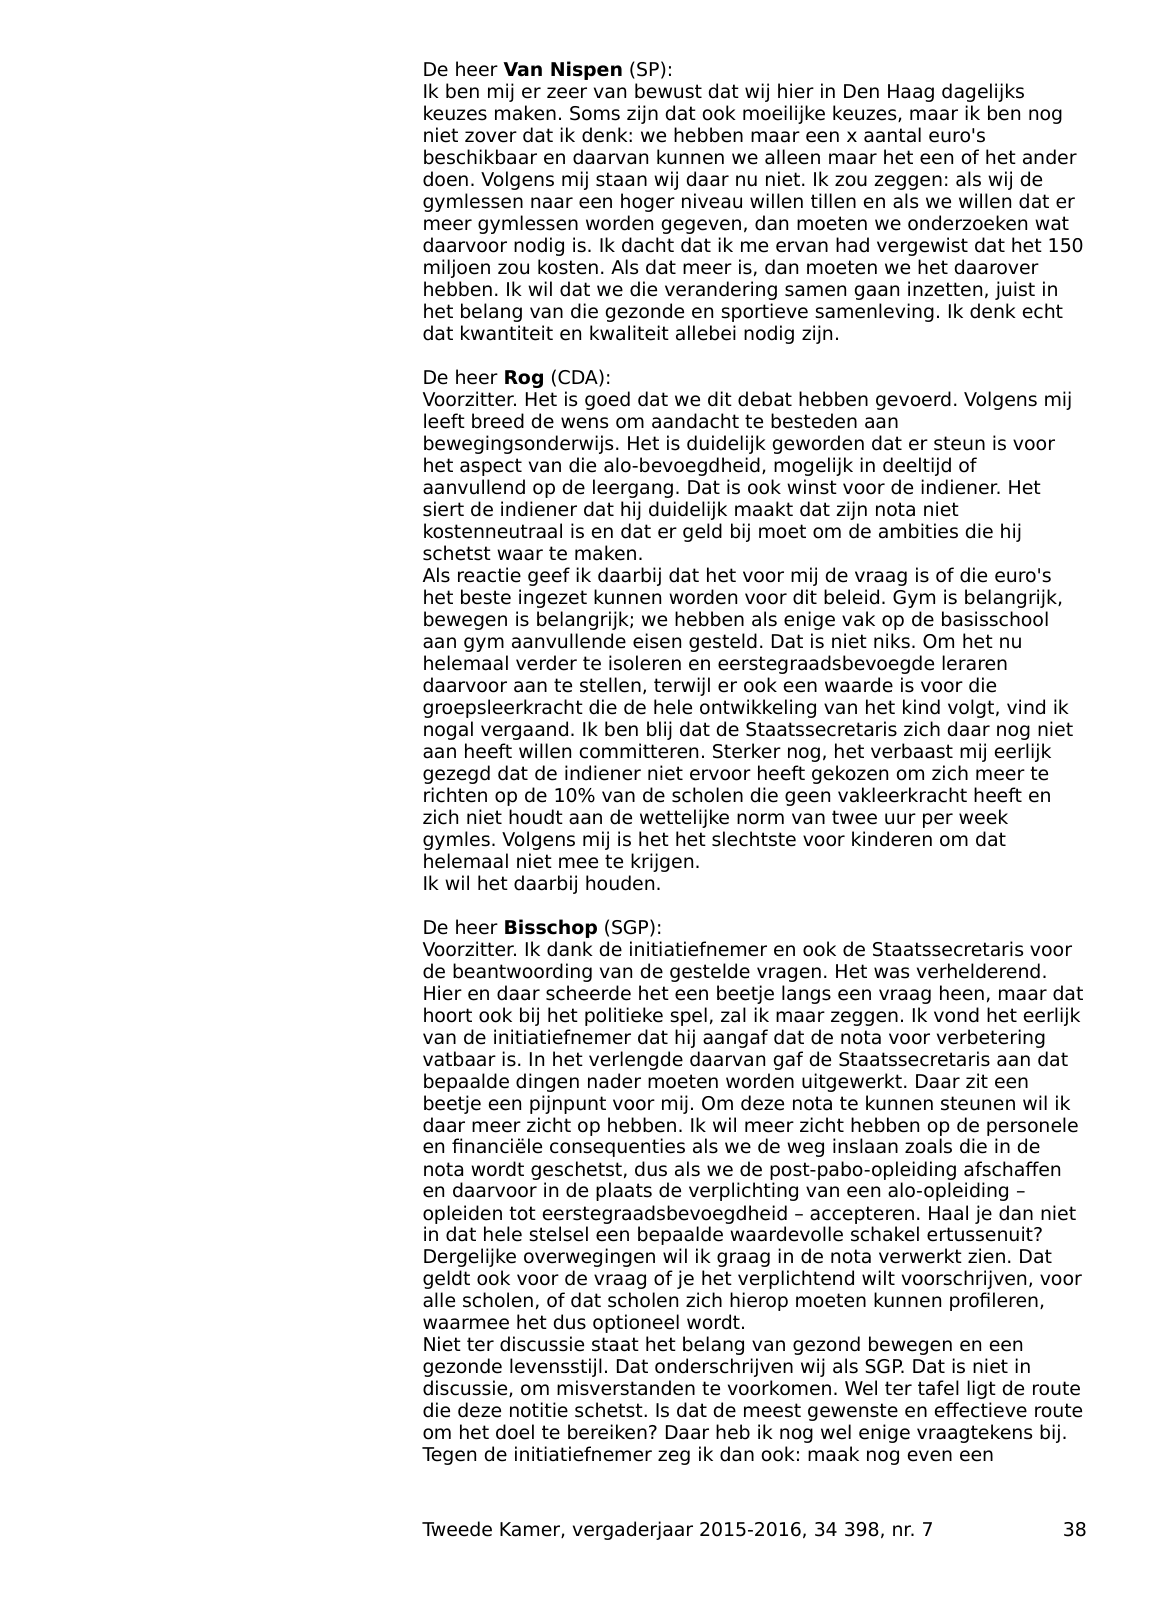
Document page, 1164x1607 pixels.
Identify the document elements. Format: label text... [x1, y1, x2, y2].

text Niet ter discussie staat het belang van gezond bewegen en een gezonde levensstijl. Dat onderschrijven wij als SGP. Dat is niet in discussie, om misverstanden te voorkomen. Wel ter tafel ligt de route die deze notitie schetst. Is dat de meest gewenste en effectieve route om het doel te bereiken? Daar heb ik nog wel enige vraagtekens bij. Tegen de initiatiefnemer zeg ik dan ook: maak nog even een [422, 1334, 1087, 1466]
text De heer Rog (CDA): [422, 367, 1087, 389]
text De heer Bisschop (SGP): [422, 917, 1087, 939]
text Voorzitter. Ik dank de initiatiefnemer en ook de Staatssecretaris voor de beantwoording van de gestelde vragen. Het was verhelderend. Hier en daar scheerde het een beetje langs een vraag heen, maar dat hoort ook bij het politieke spel, zal ik maar zeggen. Ik vond het eerlijk van de initiatiefnemer dat hij aangaf dat de nota voor verbetering vatbaar is. In het verlengde daarvan gaf de Staatssecretaris aan dat bepaalde dingen nader moeten worden uitgewerkt. Daar zit een beetje een pijnpunt voor mij. Om deze nota te kunnen steunen wil ik daar meer zicht op hebben. Ik wil meer zicht hebben op de personele en financiële consequenties als we de weg inslaan zoals die in de nota wordt geschetst, dus als we de post-pabo-opleiding afschaffen en daarvoor in de plaats de verplichting van een alo-opleiding – opleiden tot eerstegraadsbevoegdheid – accepteren. Haal je dan niet in dat hele stelsel een bepaalde waardevolle schakel ertussenuit? [422, 939, 1087, 1246]
text Voorzitter. Het is goed dat we dit debat hebben gevoerd. Volgens mij leeft breed de wens om aandacht te besteden aan bewegingsonderwijs. Het is duidelijk geworden dat er steun is voor het aspect van die alo-bevoegdheid, mogelijk in deeltijd of aanvullend op de leergang. Dat is ook winst voor de indiener. Het siert de indiener dat hij duidelijk maakt dat zijn nota niet kostenneutraal is en dat er geld bij moet om de ambities die hij schetst waar te maken. [422, 389, 1087, 565]
text Als reactie geef ik daarbij dat het voor mij de vraag is of die euro's het beste ingezet kunnen worden voor dit beleid. Gym is belangrijk, bewegen is belangrijk; we hebben als enige vak op de basisschool aan gym aanvullende eisen gesteld. Dat is niet niks. Om het nu helemaal verder te isoleren en eerstegraadsbevoegde leraren daarvoor aan te stellen, terwijl er ook een waarde is voor die groepsleerkracht die de hele ontwikkeling van het kind volgt, vind ik nogal vergaand. Ik ben blij dat de Staatssecretaris zich daar nog niet aan heeft willen committeren. Sterker nog, het verbaast mij eerlijk gezegd dat de indiener niet ervoor heeft gekozen om zich meer te richten op de 10% van de scholen die geen vakleerkracht heeft en zich niet houdt aan de wettelijke norm van twee uur per week gymles. Volgens mij is het het slechtste voor kinderen om dat helemaal niet mee te krijgen. [422, 565, 1087, 872]
text Dergelijke overwegingen wil ik graag in de nota verwerkt zien. Dat geldt ook voor de vraag of je het verplichtend wilt voorschrijven, voor alle scholen, of dat scholen zich hierop moeten kunnen profileren, waarmee het dus optioneel wordt. [422, 1246, 1087, 1334]
text De heer Van Nispen (SP): [422, 59, 1087, 81]
text Ik wil het daarbij houden. [422, 872, 1087, 894]
text Ik ben mij er zeer van bewust dat wij hier in Den Haag dagelijks keuzes maken. Soms zijn dat ook moeilijke keuzes, maar ik ben nog niet zover dat ik denk: we hebben maar een x aantal euro's beschikbaar en daarvan kunnen we alleen maar het een of het ander doen. Volgens mij staan wij daar nu niet. Ik zou zeggen: als wij de gymlessen naar een hoger niveau willen tillen en als we willen dat er meer gymlessen worden gegeven, dan moeten we onderzoeken wat daarvoor nodig is. Ik dacht dat ik me ervan had vergewist dat het 150 miljoen zou kosten. Als dat meer is, dan moeten we het daarover hebben. Ik wil dat we die verandering samen gaan inzetten, juist in het belang van die gezonde en sportieve samenleving. Ik denk echt dat kwantiteit en kwaliteit allebei nodig zijn. [422, 81, 1087, 345]
